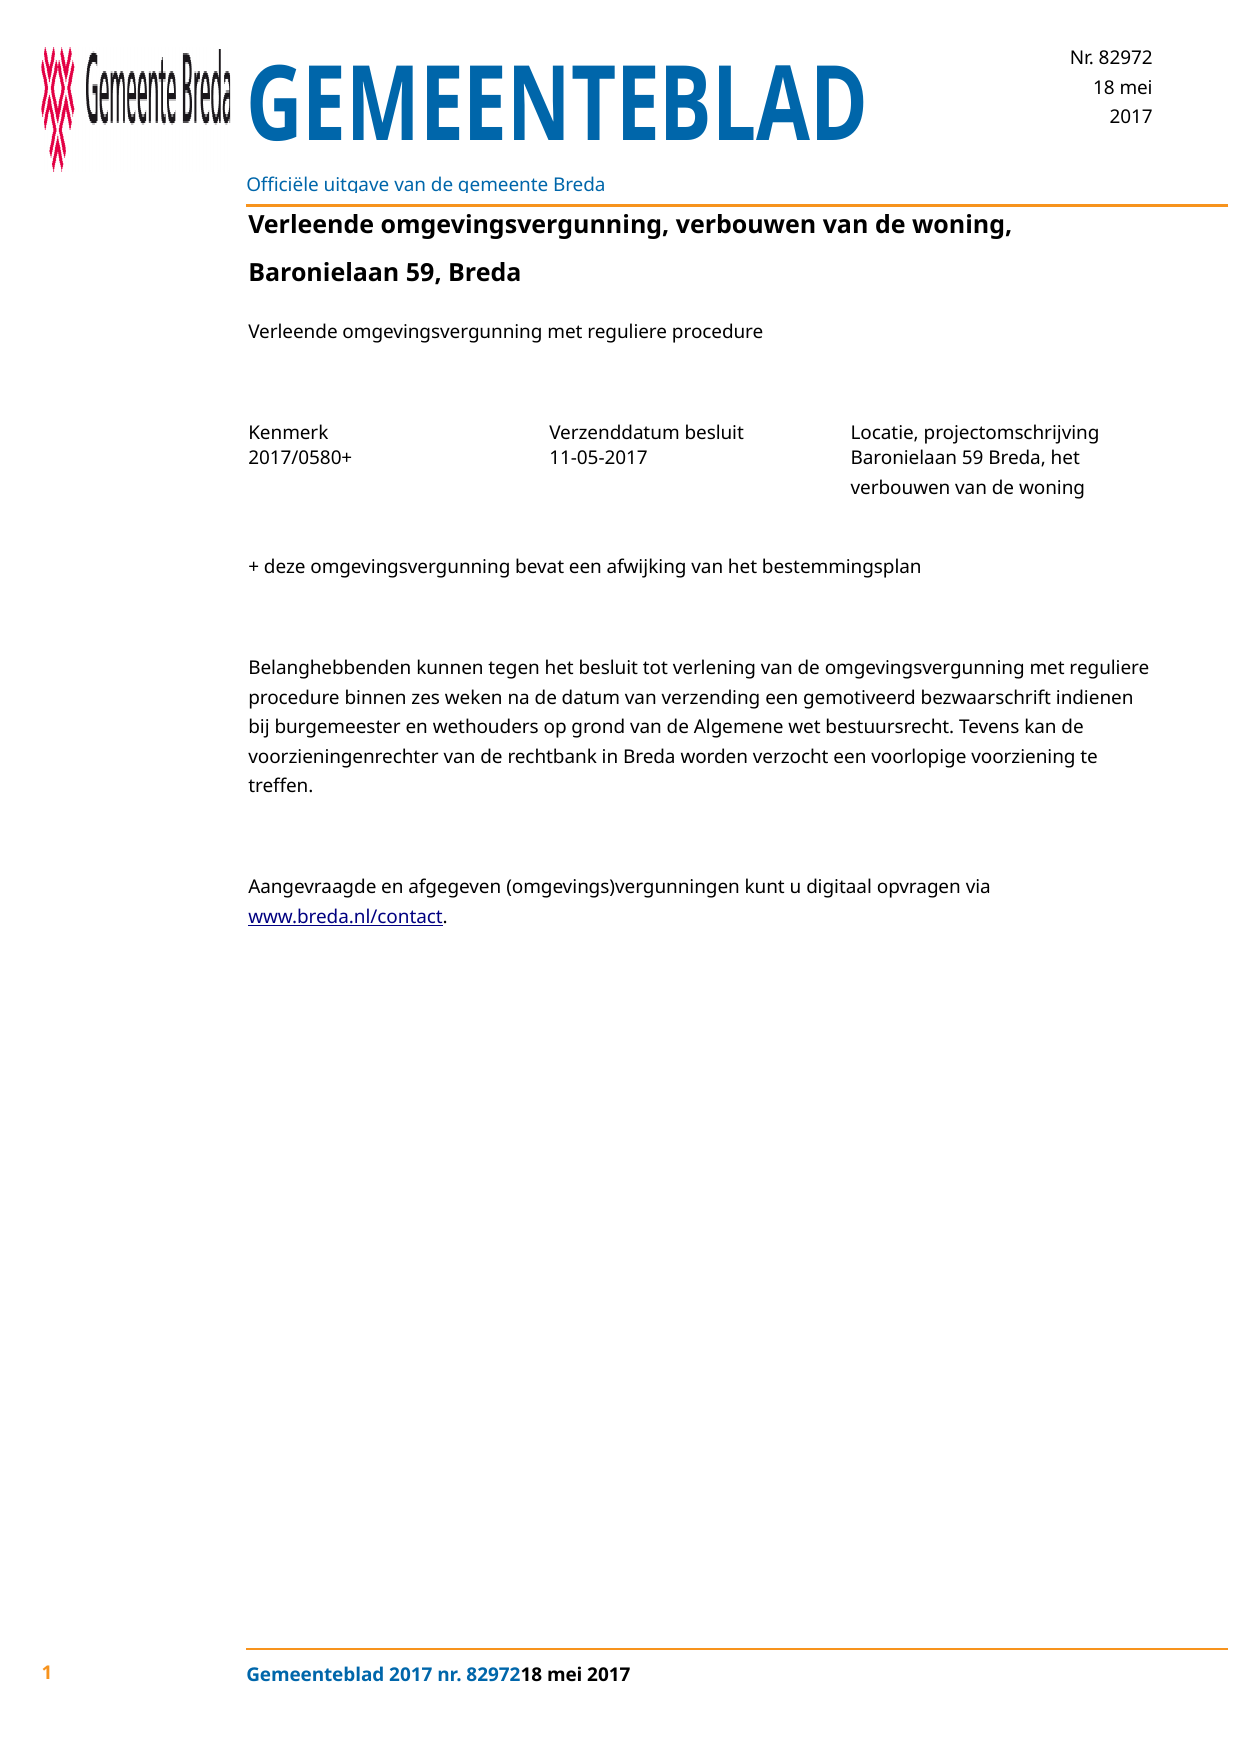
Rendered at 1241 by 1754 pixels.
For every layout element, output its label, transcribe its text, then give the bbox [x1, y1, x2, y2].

table_header Locatie, projectomschrijving [850, 419, 1152, 444]
table_cell Baronielaan 59 Breda, het verbouwen van de woning [850, 445, 1152, 500]
picture [41, 47, 231, 172]
text Aangevraagde en afgegeven (omgevings)vergunningen kunt u digitaal opvragen via www.breda.nl/contact. [248, 873, 1152, 929]
text Verleende omgevingsvergunning, verbouwen van de woning, Baronielaan 59, Breda [248, 207, 1152, 288]
table_header Verzenddatum besluit [549, 419, 850, 444]
table_header Kenmerk [248, 419, 549, 444]
table_cell 11-05-2017 [549, 445, 850, 500]
table_cell 2017/0580+ [248, 445, 549, 500]
text Verleende omgevingsvergunning met reguliere procedure [248, 318, 1152, 344]
text + deze omgevingsvergunning bevat een afwijking van het bestemmingsplan [248, 553, 1152, 579]
text Belanghebbenden kunnen tegen het besluit tot verlening van de omgevingsvergunning met reguliere procedure binnen zes weken na de datum van verzending een gemotiveerd bezwaarschrift indienen bij burgemeester en wethouders op grond van de Algemene wet bestuursrecht. Tevens kan de voorzieningenrechter van de rechtbank in Breda worden verzocht een voorlopige voorziening te treffen. [248, 654, 1152, 798]
